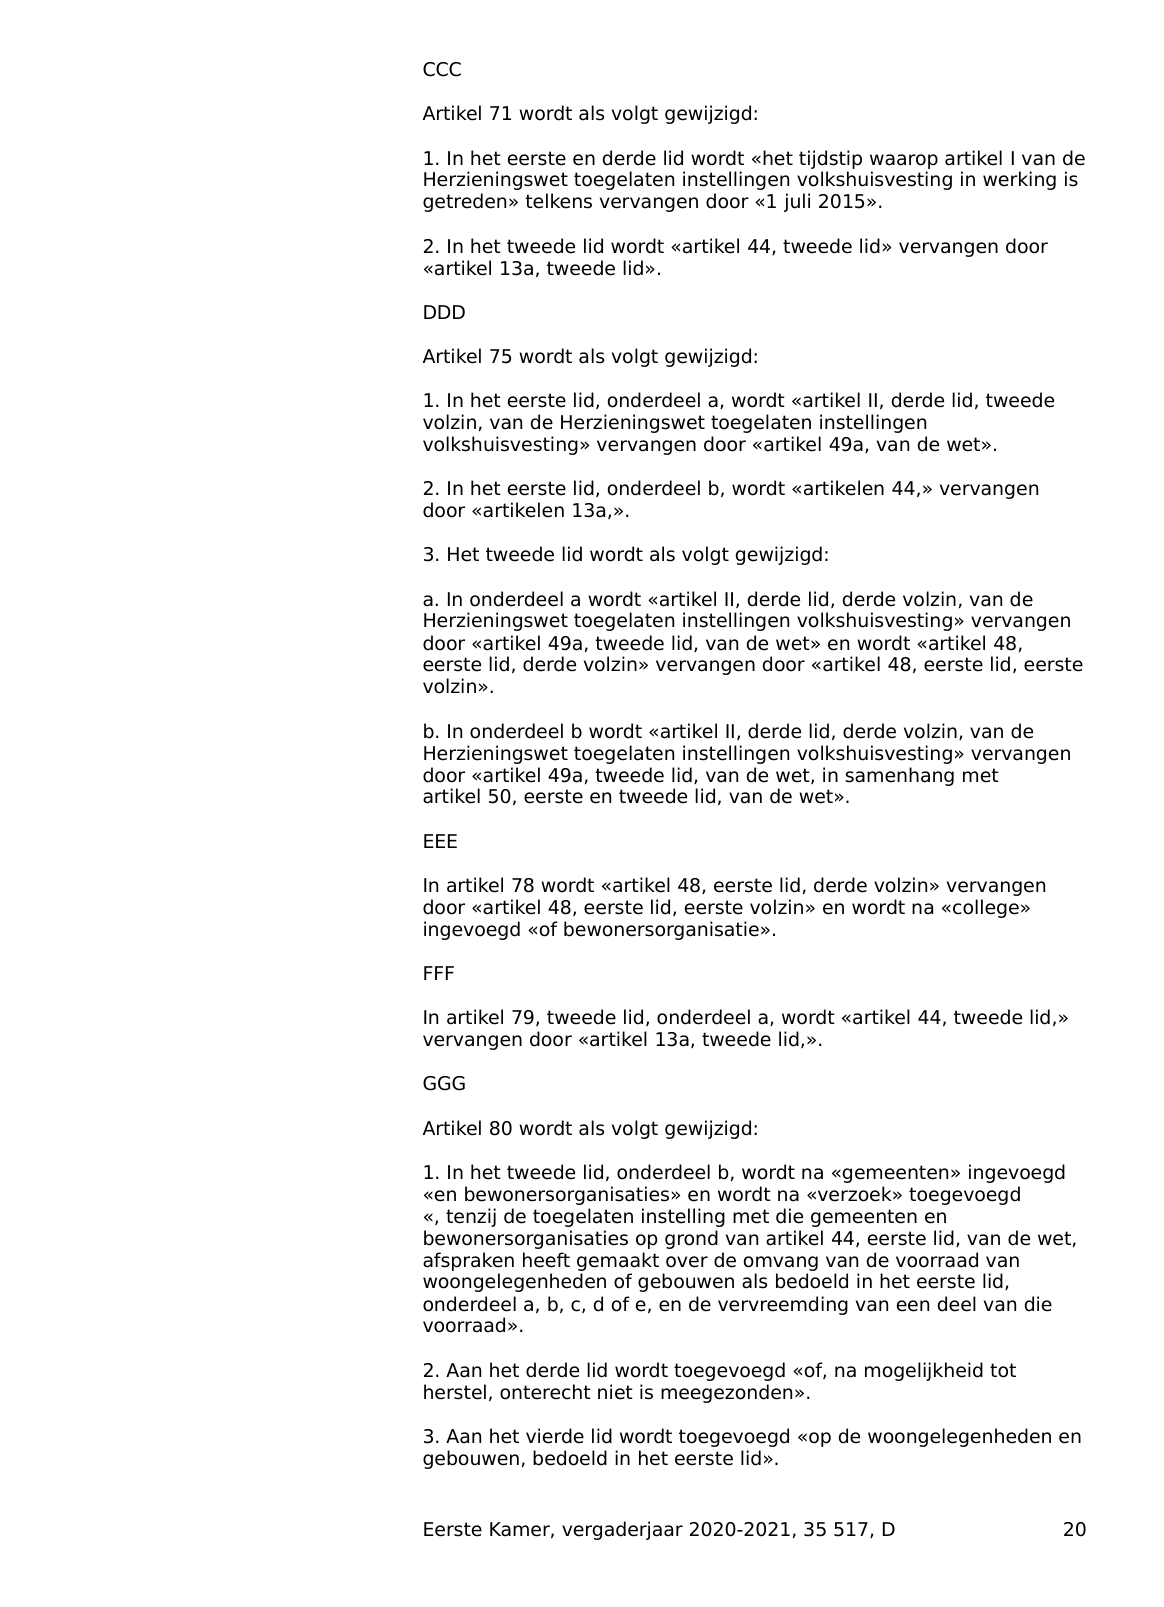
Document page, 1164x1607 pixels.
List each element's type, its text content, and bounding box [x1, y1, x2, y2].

text In artikel 79, tweede lid, onderdeel a, wordt «artikel 44, tweede lid,» vervangen door «artikel 13a, tweede lid,». [422, 1007, 1087, 1051]
subtitle CCC [422, 59, 1087, 81]
text Artikel 80 wordt als volgt gewijzigd: [422, 1117, 1087, 1139]
text Artikel 71 wordt als volgt gewijzigd: [422, 103, 1087, 125]
text 1. In het tweede lid, onderdeel b, wordt na «gemeenten» ingevoegd «en bewonersorganisaties» en wordt na «verzoek» toegevoegd «, tenzij de toegelaten instelling met die gemeenten en bewonersorganisaties op grond van artikel 44, eerste lid, van de wet, afspraken heeft gemaakt over de omvang van de voorraad van woongelegenheden of gebouwen als bedoeld in het eerste lid, onderdeel a, b, c, d of e, en de vervreemding van een deel van die voorraad». [422, 1162, 1087, 1337]
subtitle GGG [422, 1073, 1087, 1095]
subtitle DDD [422, 302, 1087, 324]
text In artikel 78 wordt «artikel 48, eerste lid, derde volzin» vervangen door «artikel 48, eerste lid, eerste volzin» en wordt na «college» ingevoegd «of bewonersorganisatie». [422, 875, 1087, 941]
text 2. In het tweede lid wordt «artikel 44, tweede lid» vervangen door «artikel 13a, tweede lid». [422, 236, 1087, 279]
text 3. Aan het vierde lid wordt toegevoegd «op de woongelegenheden en gebouwen, bedoeld in het eerste lid». [422, 1426, 1087, 1470]
text b. In onderdeel b wordt «artikel II, derde lid, derde volzin, van de Herzieningswet toegelaten instellingen volkshuisvesting» vervangen door «artikel 49a, tweede lid, van de wet, in samenhang met artikel 50, eerste en tweede lid, van de wet». [422, 721, 1087, 808]
text 1. In het eerste lid, onderdeel a, wordt «artikel II, derde lid, tweede volzin, van de Herzieningswet toegelaten instellingen volkshuisvesting» vervangen door «artikel 49a, van de wet». [422, 390, 1087, 456]
subtitle EEE [422, 831, 1087, 853]
text a. In onderdeel a wordt «artikel II, derde lid, derde volzin, van de Herzieningswet toegelaten instellingen volkshuisvesting» vervangen door «artikel 49a, tweede lid, van de wet» en wordt «artikel 48, eerste lid, derde volzin» vervangen door «artikel 48, eerste lid, eerste volzin». [422, 588, 1087, 698]
text 2. In het eerste lid, onderdeel b, wordt «artikelen 44,» vervangen door «artikelen 13a,». [422, 478, 1087, 522]
text Artikel 75 wordt als volgt gewijzigd: [422, 346, 1087, 368]
subtitle FFF [422, 963, 1087, 985]
text 2. Aan het derde lid wordt toegevoegd «of, na mogelijkheid tot herstel, onterecht niet is meegezonden». [422, 1359, 1087, 1403]
text 1. In het eerste en derde lid wordt «het tijdstip waarop artikel I van de Herzieningswet toegelaten instellingen volkshuisvesting in werking is getreden» telkens vervangen door «1 juli 2015». [422, 147, 1087, 213]
text 3. Het tweede lid wordt als volgt gewijzigd: [422, 544, 1087, 566]
